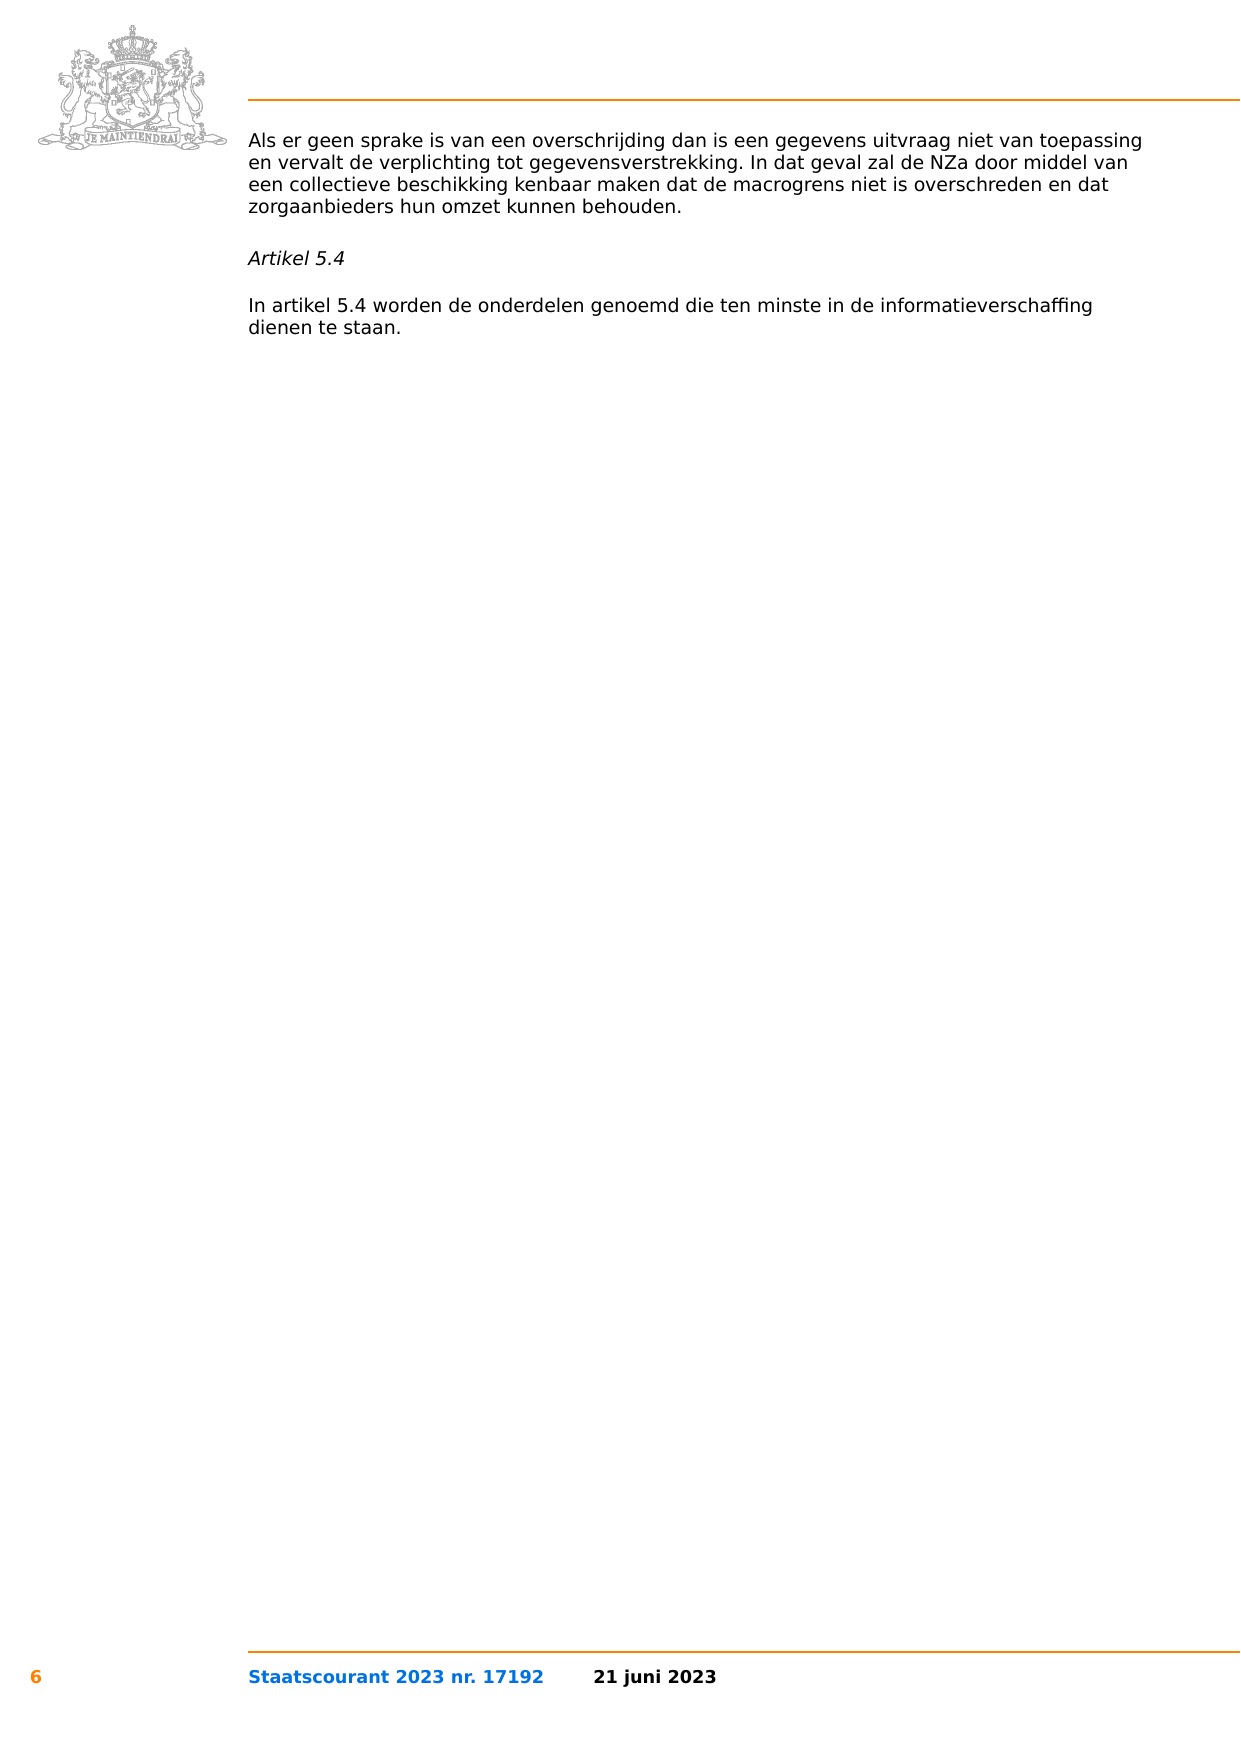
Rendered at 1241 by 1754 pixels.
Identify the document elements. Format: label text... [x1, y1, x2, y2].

text Als er geen sprake is van een overschrijding dan is een gegevens uitvraag niet van toepassing en vervalt de verplichting tot gegevensverstrekking. In dat geval zal de NZa door middel van een collectieve beschikking kenbaar maken dat de macrogrens niet is overschreden en dat zorgaanbieders hun omzet kunnen behouden. [248, 130, 1163, 218]
picture [38, 25, 227, 150]
subtitle Artikel 5.4 [248, 248, 1163, 270]
text In artikel 5.4 worden de onderdelen genoemd die ten minste in de informatieverschaffing dienen te staan. [248, 295, 1163, 339]
